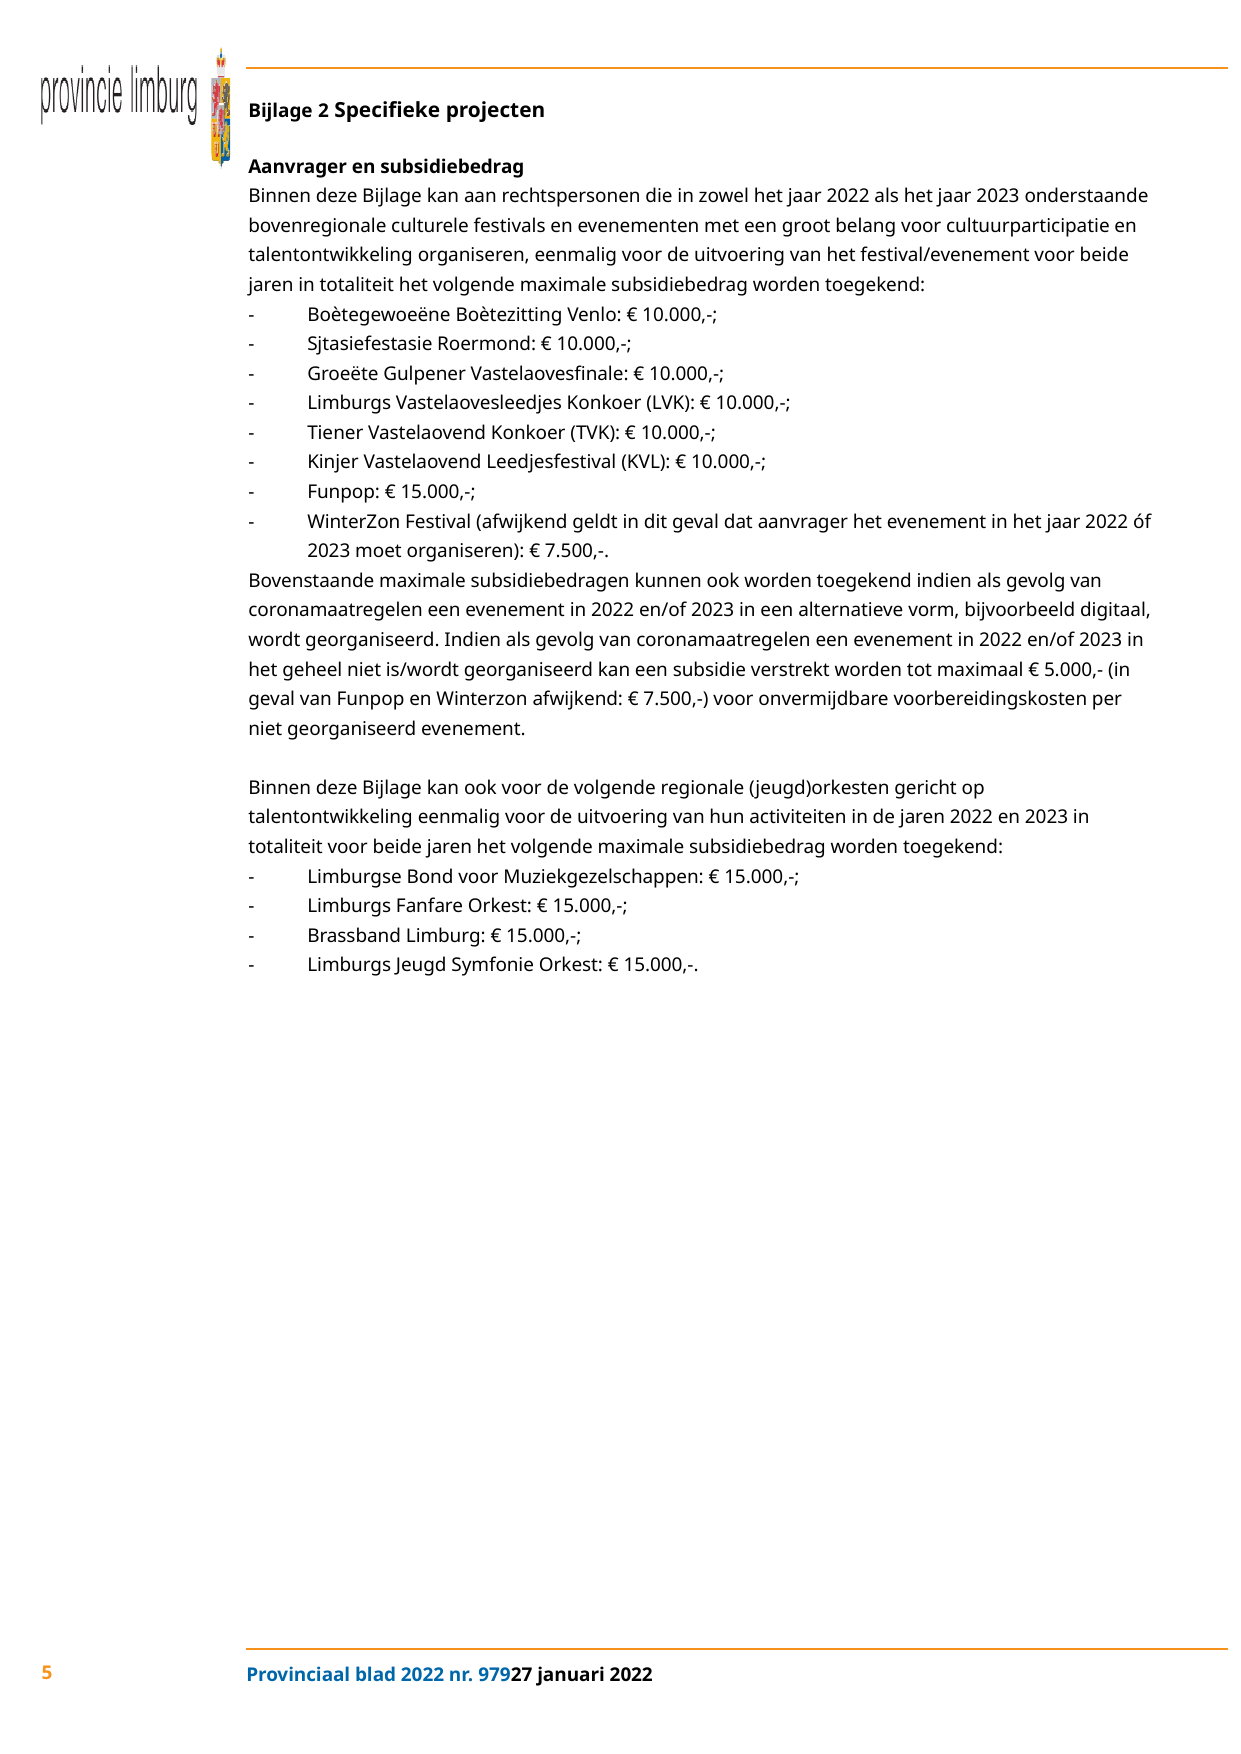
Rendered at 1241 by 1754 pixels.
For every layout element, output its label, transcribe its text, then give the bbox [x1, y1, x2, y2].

list WinterZon Festival (afwijkend geldt in dit geval dat aanvrager het evenement in het jaar 2022 óf 2023 moet organiseren): € 7.500,-. [248, 508, 1152, 563]
list Brassband Limburg: € 15.000,-; [248, 922, 1152, 948]
text Bovenstaande maximale subsidiebedragen kunnen ook worden toegekend indien als gevolg van coronamaatregelen een evenement in 2022 en/of 2023 in een alternatieve vorm, bijvoorbeeld digitaal, wordt georganiseerd. Indien als gevolg van coronamaatregelen een evenement in 2022 en/of 2023 in het geheel niet is/wordt georganiseerd kan een subsidie verstrekt worden tot maximaal € 5.000,- (in geval van Funpop en Winterzon afwijkend: € 7.500,-) voor onvermijdbare voorbereidingskosten per niet georganiseerd evenement. [248, 567, 1152, 741]
list Groeëte Gulpener Vastelaovesfinale: € 10.000,-; [248, 360, 1152, 386]
list Sjtasiefestasie Roermond: € 10.000,-; [248, 330, 1152, 356]
list Limburgs Vastelaovesleedjes Konkoer (LVK): € 10.000,-; [248, 389, 1152, 415]
text Bijlage 2 Specifieke projecten [248, 95, 1152, 123]
list Boètegewoeëne Boètezitting Venlo: € 10.000,-; [248, 301, 1152, 327]
list Limburgse Bond voor Muziekgezelschappen: € 15.000,-; [248, 863, 1152, 889]
picture [41, 47, 231, 172]
text Binnen deze Bijlage kan ook voor de volgende regionale (jeugd)orkesten gericht op talentontwikkeling eenmalig voor de uitvoering van hun activiteiten in de jaren 2022 en 2023 in totaliteit voor beide jaren het volgende maximale subsidiebedrag worden toegekend: [248, 774, 1152, 859]
list Limburgs Jeugd Symfonie Orkest: € 15.000,-. [248, 952, 1152, 977]
text Binnen deze Bijlage kan aan rechtspersonen die in zowel het jaar 2022 als het jaar 2023 onderstaande bovenregionale culturele festivals en evenementen met een groot belang voor cultuurparticipatie en talentontwikkeling organiseren, eenmalig voor de uitvoering van het festival/evenement voor beide jaren in totaliteit het volgende maximale subsidiebedrag worden toegekend: [248, 182, 1152, 297]
list Tiener Vastelaovend Konkoer (TVK): € 10.000,-; [248, 419, 1152, 445]
list Kinjer Vastelaovend Leedjesfestival (KVL): € 10.000,-; [248, 449, 1152, 474]
list Limburgs Fanfare Orkest: € 15.000,-; [248, 892, 1152, 918]
list Funpop: € 15.000,-; [248, 478, 1152, 504]
text Aanvrager en subsidiebedrag [248, 153, 1152, 179]
